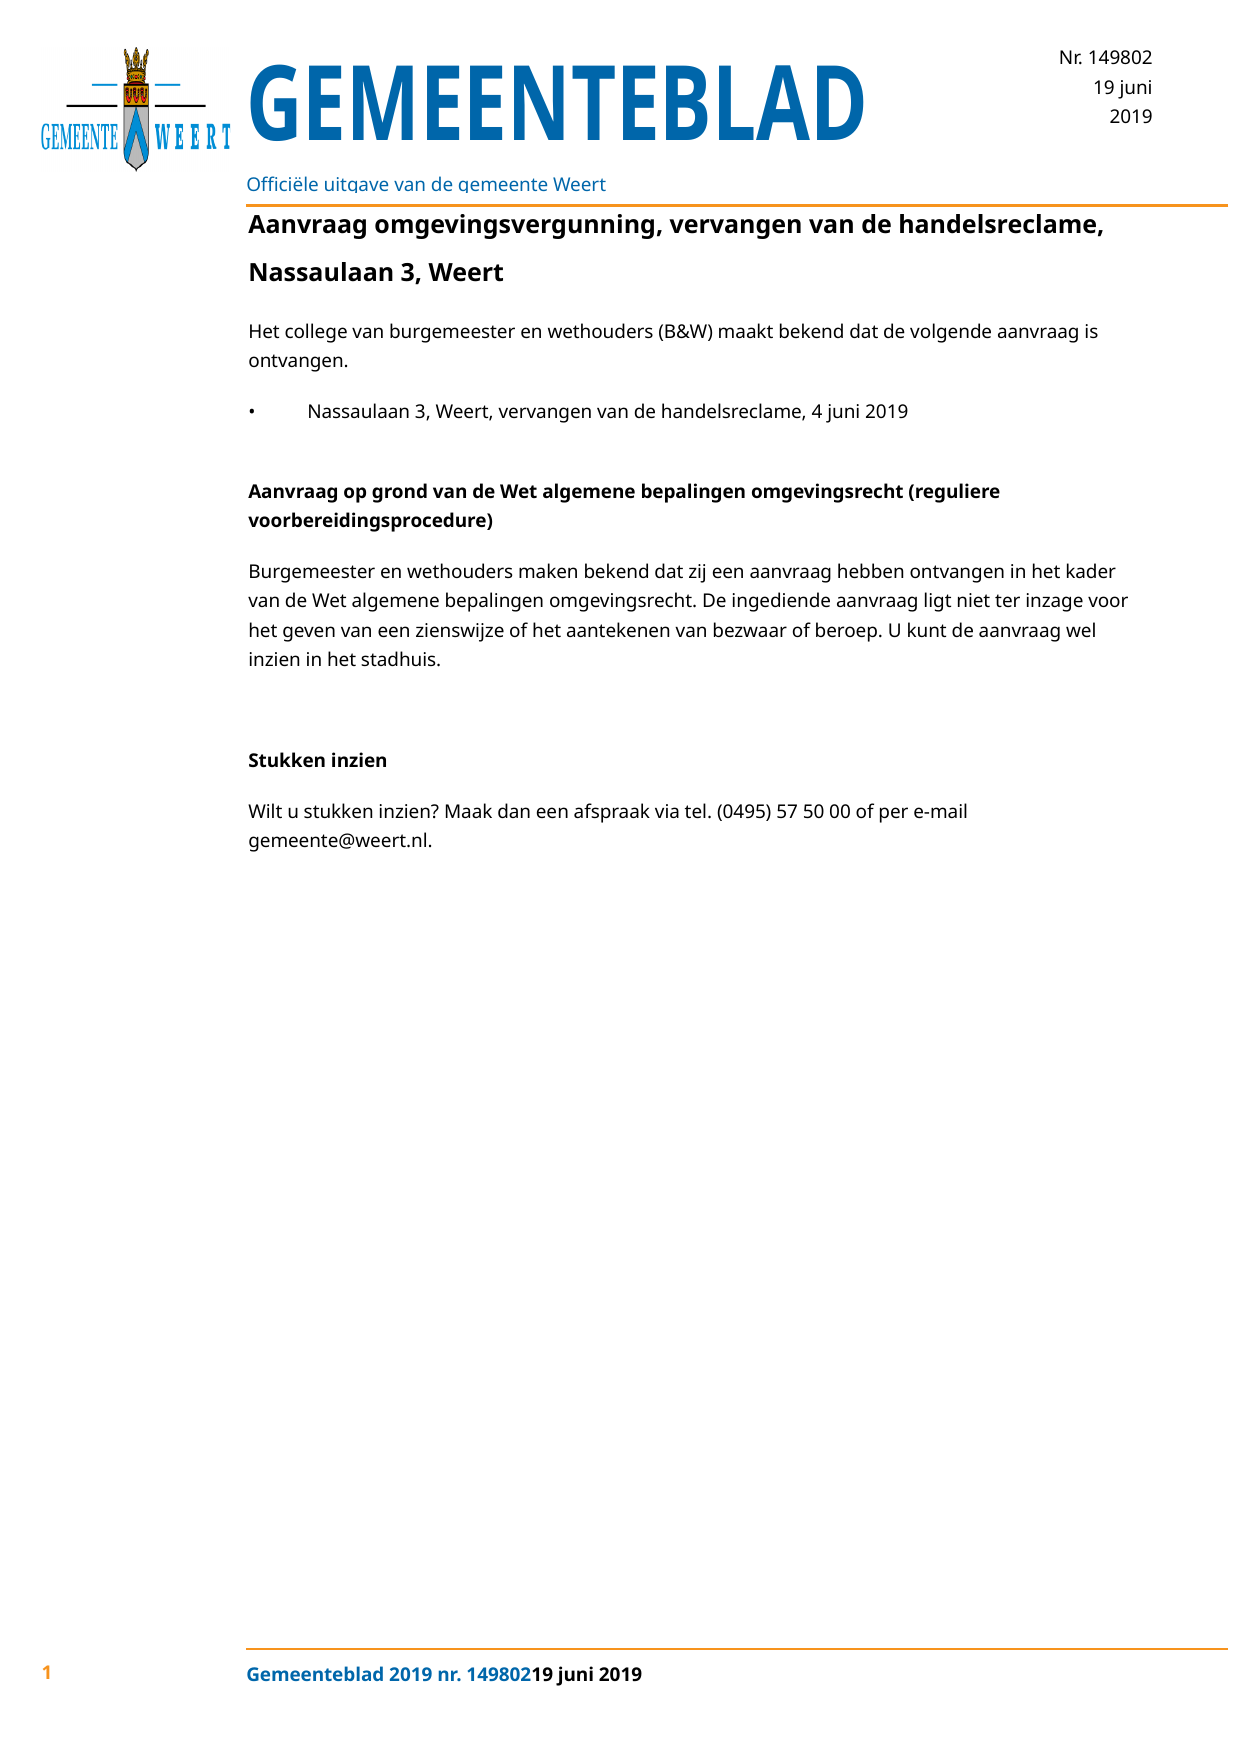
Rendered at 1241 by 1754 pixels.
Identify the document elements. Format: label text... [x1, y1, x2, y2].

text Het college van burgemeester en wethouders (B&W) maakt bekend dat de volgende aanvraag is ontvangen. [248, 318, 1152, 373]
text Aanvraag op grond van de Wet algemene bepalingen omgevingsrecht (reguliere voorbereidingsprocedure) [248, 478, 1152, 533]
text Wilt u stukken inzien? Maak dan een afspraak via tel. (0495) 57 50 00 of per e-mail gemeente@weert.nl. [248, 798, 1152, 853]
picture [41, 47, 231, 172]
text Aanvraag omgevingsvergunning, vervangen van de handelsreclame, Nassaulaan 3, Weert [248, 207, 1152, 288]
text Burgemeester en wethouders maken bekend dat zij een aanvraag hebben ontvangen in het kader van de Wet algemene bepalingen omgevingsrecht. De ingediende aanvraag ligt niet ter inzage voor het geven van een zienswijze of het aantekenen van bezwaar of beroep. U kunt de aanvraag wel inzien in het stadhuis. [248, 558, 1152, 672]
list Nassaulaan 3, Weert, vervangen van de handelsreclame, 4 juni 2019 [248, 398, 1152, 424]
text Stukken inzien [248, 747, 1152, 773]
